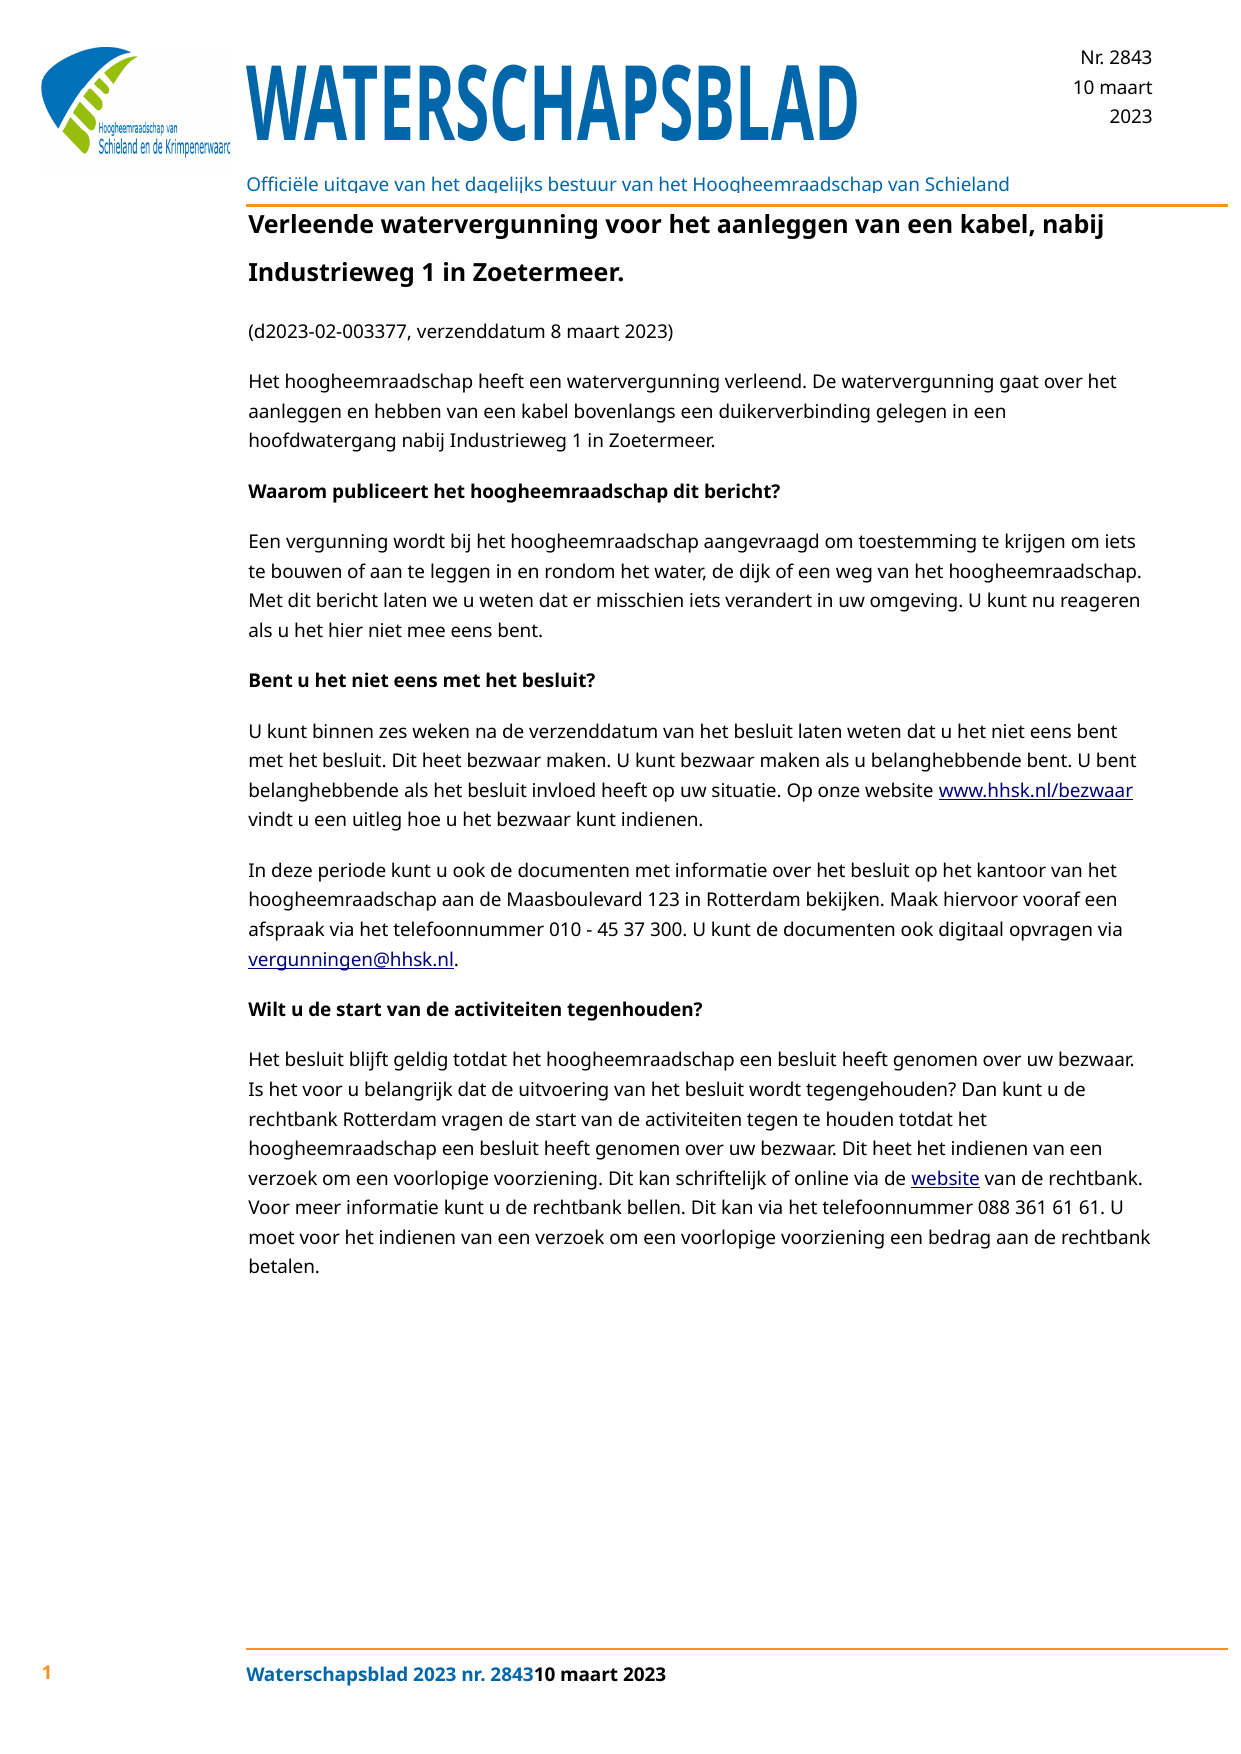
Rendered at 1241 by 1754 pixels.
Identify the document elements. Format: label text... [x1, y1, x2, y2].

text U kunt binnen zes weken na de verzenddatum van het besluit laten weten dat u het niet eens bent met het besluit. Dit heet bezwaar maken. U kunt bezwaar maken als u belanghebbende bent. U bent belanghebbende als het besluit invloed heeft op uw situatie. Op onze website www.hhsk.nl/bezwaar vindt u een uitleg hoe u het bezwaar kunt indienen. [248, 718, 1152, 832]
text Het besluit blijft geldig totdat het hoogheemraadschap een besluit heeft genomen over uw bezwaar. Is het voor u belangrijk dat de uitvoering van het besluit wordt tegengehouden? Dan kunt u de rechtbank Rotterdam vragen de start van de activiteiten tegen te houden totdat het hoogheemraadschap een besluit heeft genomen over uw bezwaar. Dit heet het indienen van een verzoek om een voorlopige voorziening. Dit kan schriftelijk of online via de website van de rechtbank. Voor meer informatie kunt u de rechtbank bellen. Dit kan via het telefoonnummer 088 361 61 61. U moet voor het indienen van een verzoek om een voorlopige voorziening een bedrag aan de rechtbank betalen. [248, 1047, 1152, 1279]
text Waarom publiceert het hoogheemraadschap dit bericht? [248, 478, 1152, 504]
text Het hoogheemraadschap heeft een watervergunning verleend. De watervergunning gaat over het aanleggen en hebben van een kabel bovenlangs een duikerverbinding gelegen in een hoofdwatergang nabij Industrieweg 1 in Zoetermeer. [248, 368, 1152, 453]
text Wilt u de start van de activiteiten tegenhouden? [248, 996, 1152, 1022]
text In deze periode kunt u ook de documenten met informatie over het besluit op het kantoor van het hoogheemraadschap aan de Maasboulevard 123 in Rotterdam bekijken. Maak hiervoor vooraf een afspraak via het telefoonnummer 010 - 45 37 300. U kunt de documenten ook digitaal opvragen via vergunningen@hhsk.nl. [248, 857, 1152, 972]
text Bent u het niet eens met het besluit? [248, 667, 1152, 693]
text Verleende watervergunning voor het aanleggen van een kabel, nabij Industrieweg 1 in Zoetermeer. [248, 207, 1152, 288]
picture [41, 47, 231, 172]
text (d2023-02-003377, verzenddatum 8 maart 2023) [248, 318, 1152, 344]
text Een vergunning wordt bij het hoogheemraadschap aangevraagd om toestemming te krijgen om iets te bouwen of aan te leggen in en rondom het water, de dijk of een weg van het hoogheemraadschap. Met dit bericht laten we u weten dat er misschien iets verandert in uw omgeving. U kunt nu reageren als u het hier niet mee eens bent. [248, 528, 1152, 643]
